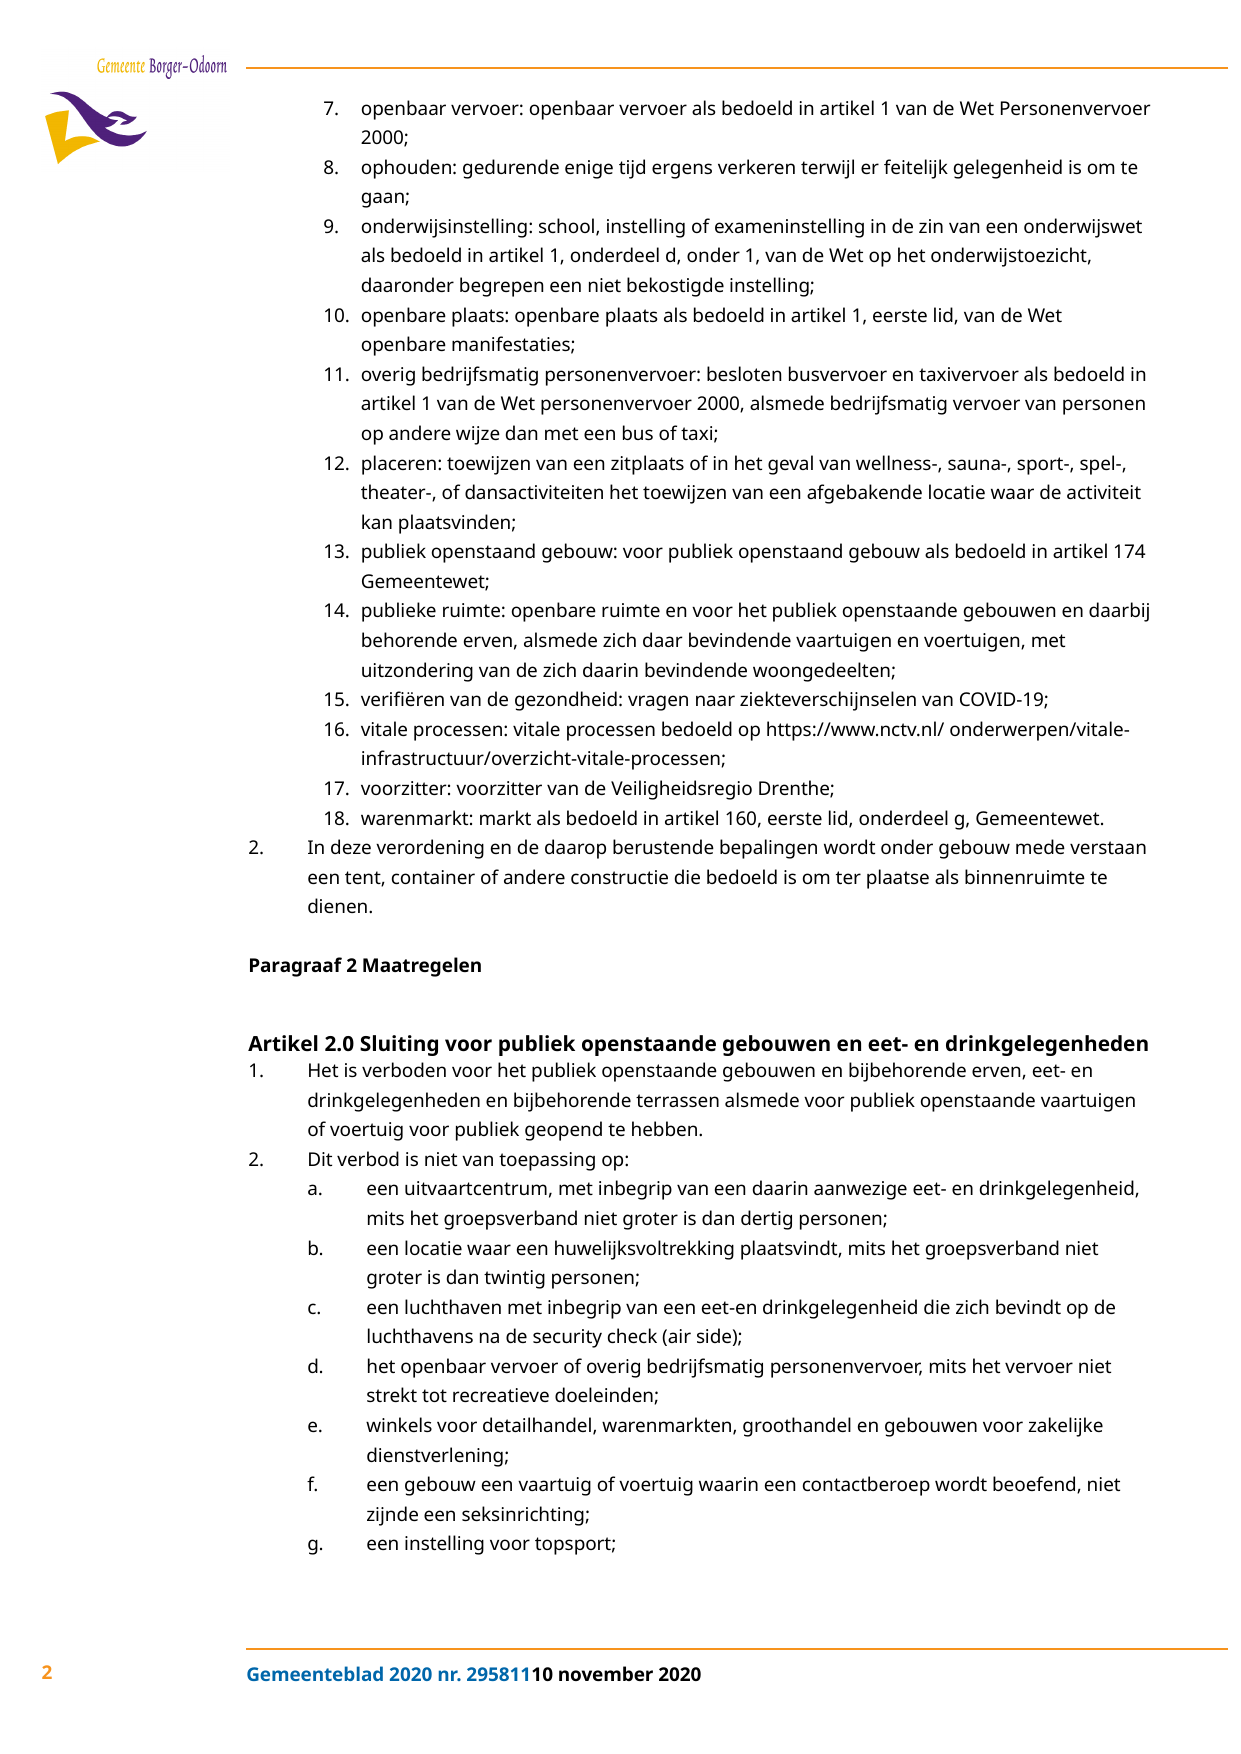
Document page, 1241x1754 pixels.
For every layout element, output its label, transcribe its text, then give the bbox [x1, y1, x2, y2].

list een luchthaven met inbegrip van een eet-en drinkgelegenheid die zich bevindt op de luchthavens na de security check (air side); [307, 1294, 1152, 1349]
list voorzitter: voorzitter van de Veiligheidsregio Drenthe; [323, 775, 1152, 801]
list verifiëren van de gezondheid: vragen naar ziekteverschijnselen van COVID-19; [323, 686, 1152, 712]
list placeren: toewijzen van een zitplaats of in het geval van wellness-, sauna-, sport-, spel-, theater-, of dansactiviteiten het toewijzen van een afgebakende locatie waar de activiteit kan plaatsvinden; [323, 450, 1152, 535]
list openbaar vervoer: openbaar vervoer als bedoeld in artikel 1 van de Wet Personenvervoer 2000; [323, 95, 1152, 150]
list een gebouw een vaartuig of voertuig waarin een contactberoep wordt beoefend, niet zijnde een seksinrichting; [307, 1471, 1152, 1527]
list het openbaar vervoer of overig bedrijfsmatig personenvervoer, mits het vervoer niet strekt tot recreatieve doeleinden; [307, 1353, 1152, 1408]
list openbare plaats: openbare plaats als bedoeld in artikel 1, eerste lid, van de Wet openbare manifestaties; [323, 302, 1152, 357]
text Artikel 2.0 Sluiting voor publiek openstaande gebouwen en eet- en drinkgelegenheden [248, 1029, 1152, 1057]
list vitale processen: vitale processen bedoeld op https://www.nctv.nl/ onderwerpen/vitale-infrastructuur/overzicht-vitale-processen; [323, 716, 1152, 771]
list een uitvaartcentrum, met inbegrip van een daarin aanwezige eet- en drinkgelegenheid, mits het groepsverband niet groter is dan dertig personen; [307, 1176, 1152, 1231]
list publiek openstaand gebouw: voor publiek openstaand gebouw als bedoeld in artikel 174 Gemeentewet; [323, 538, 1152, 594]
list ophouden: gedurende enige tijd ergens verkeren terwijl er feitelijk gelegenheid is om te gaan; [323, 154, 1152, 209]
list warenmarkt: markt als bedoeld in artikel 160, eerste lid, onderdeel g, Gemeentewet. [323, 805, 1152, 831]
list een instelling voor topsport; [307, 1531, 1152, 1556]
text Paragraaf 2 Maatregelen [248, 953, 1152, 978]
picture [41, 47, 231, 172]
list een locatie waar een huwelijksvoltrekking plaatsvindt, mits het groepsverband niet groter is dan twintig personen; [307, 1235, 1152, 1290]
list publieke ruimte: openbare ruimte en voor het publiek openstaande gebouwen en daarbij behorende erven, alsmede zich daar bevindende vaartuigen en voertuigen, met uitzondering van de zich daarin bevindende woongedeelten; [323, 598, 1152, 683]
list winkels voor detailhandel, warenmarkten, groothandel en gebouwen voor zakelijke dienstverlening; [307, 1412, 1152, 1468]
list onderwijsinstelling: school, instelling of exameninstelling in de zin van een onderwijswet als bedoeld in artikel 1, onderdeel d, onder 1, van de Wet op het onderwijstoezicht, daaronder begrepen een niet bekostigde instelling; [323, 213, 1152, 298]
list Het is verboden voor het publiek openstaande gebouwen en bijbehorende erven, eet- en drinkgelegenheden en bijbehorende terrassen alsmede voor publiek openstaande vaartuigen of voertuig voor publiek geopend te hebben. [248, 1057, 1152, 1142]
list overig bedrijfsmatig personenvervoer: besloten busvervoer en taxivervoer als bedoeld in artikel 1 van de Wet personenvervoer 2000, alsmede bedrijfsmatig vervoer van personen op andere wijze dan met een bus of taxi; [323, 361, 1152, 446]
list In deze verordening en de daarop berustende bepalingen wordt onder gebouw mede verstaan een tent, container of andere constructie die bedoeld is om ter plaatse als binnenruimte te dienen. [248, 834, 1152, 919]
list Dit verbod is niet van toepassing op: [248, 1146, 1152, 1172]
